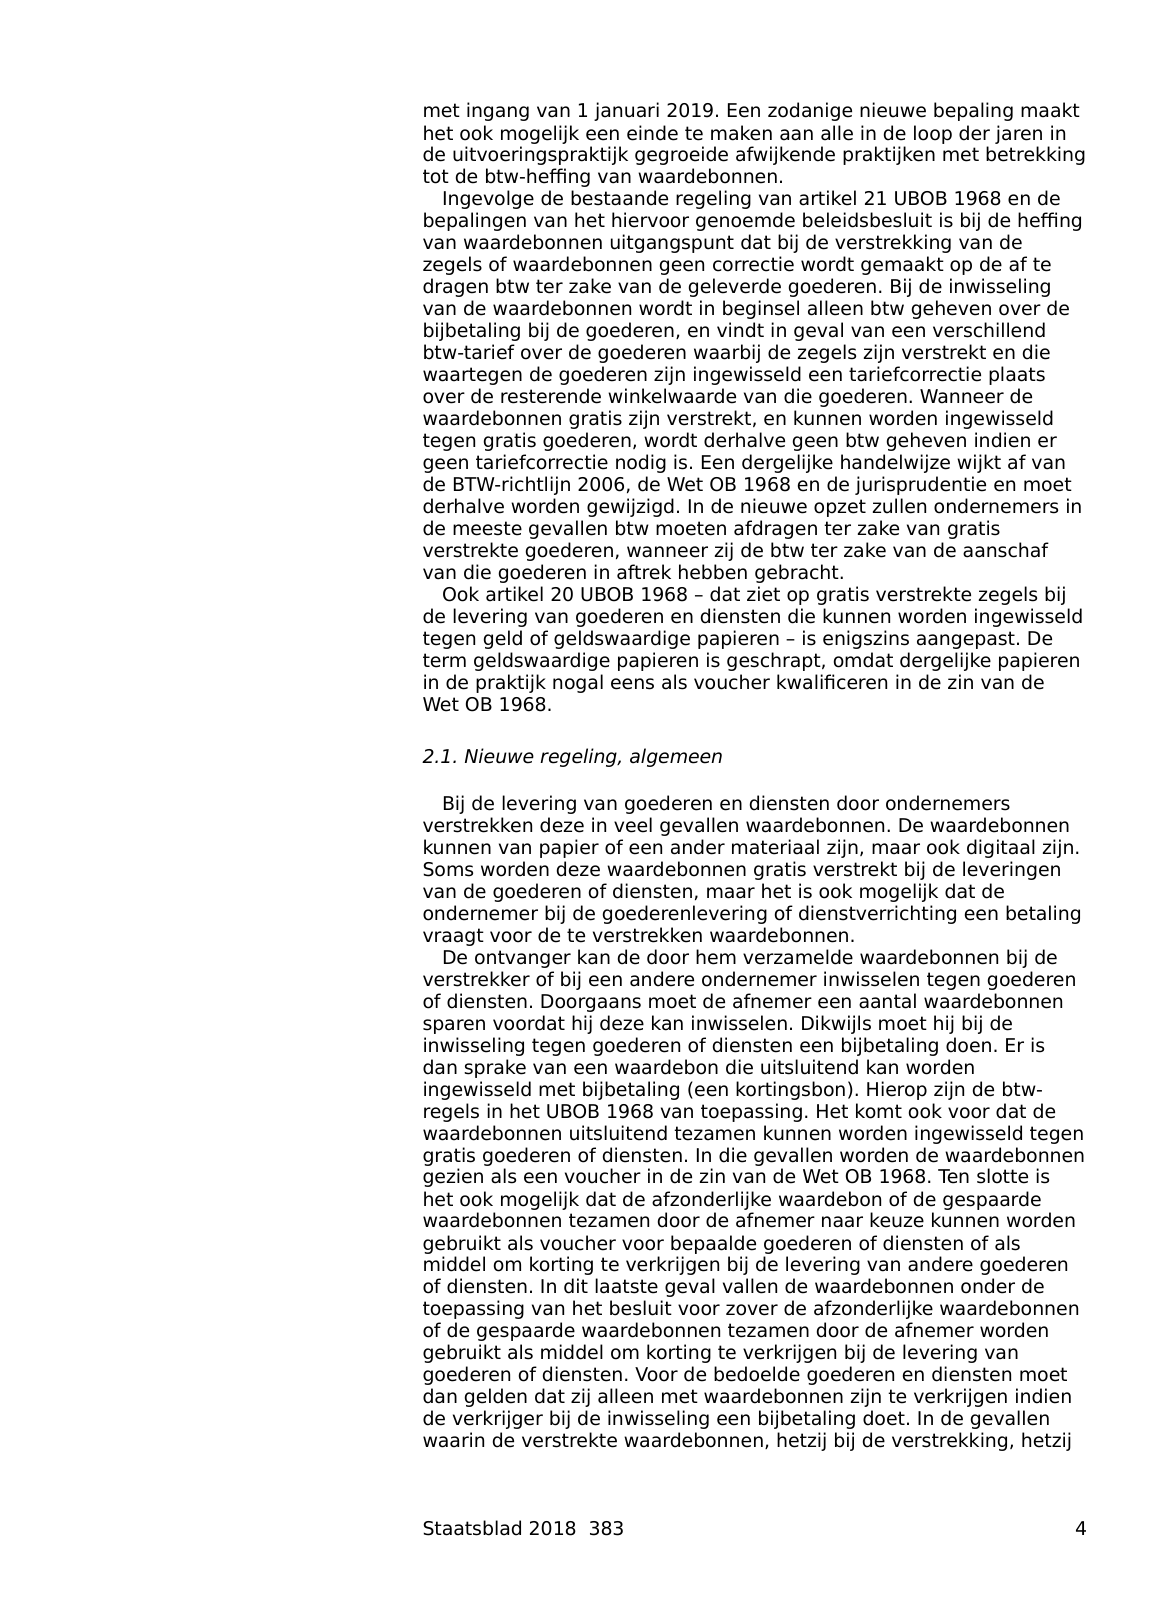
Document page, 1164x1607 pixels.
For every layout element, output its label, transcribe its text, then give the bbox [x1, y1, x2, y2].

text met ingang van 1 januari 2019. Een zodanige nieuwe bepaling maakt het ook mogelijk een einde te maken aan alle in de loop der jaren in de uitvoeringspraktijk gegroeide afwijkende praktijken met betrekking tot de btw-heffing van waardebonnen. [422, 100, 1087, 188]
text Ook artikel 20 UBOB 1968 – dat ziet op gratis verstrekte zegels bij de levering van goederen en diensten die kunnen worden ingewisseld tegen geld of geldswaardige papieren – is enigszins aangepast. De term geldswaardige papieren is geschrapt, omdat dergelijke papieren in de praktijk nogal eens als voucher kwalificeren in de zin van de Wet OB 1968. [422, 584, 1087, 716]
subtitle 2.1. Nieuwe regeling, algemeen [422, 746, 1087, 768]
text Bij de levering van goederen en diensten door ondernemers verstrekken deze in veel gevallen waardebonnen. De waardebonnen kunnen van papier of een ander materiaal zijn, maar ook digitaal zijn. Soms worden deze waardebonnen gratis verstrekt bij de leveringen van de goederen of diensten, maar het is ook mogelijk dat de ondernemer bij de goederenlevering of dienstverrichting een betaling vraagt voor de te verstrekken waardebonnen. [422, 793, 1087, 947]
text Ingevolge de bestaande regeling van artikel 21 UBOB 1968 en de bepalingen van het hiervoor genoemde beleidsbesluit is bij de heffing van waardebonnen uitgangspunt dat bij de verstrekking van de zegels of waardebonnen geen correctie wordt gemaakt op de af te dragen btw ter zake van de geleverde goederen. Bij de inwisseling van de waardebonnen wordt in beginsel alleen btw geheven over de bijbetaling bij de goederen, en vindt in geval van een verschillend btw-tarief over de goederen waarbij de zegels zijn verstrekt en die waartegen de goederen zijn ingewisseld een tariefcorrectie plaats over de resterende winkelwaarde van die goederen. Wanneer de waardebonnen gratis zijn verstrekt, en kunnen worden ingewisseld tegen gratis goederen, wordt derhalve geen btw geheven indien er geen tariefcorrectie nodig is. Een dergelijke handelwijze wijkt af van de BTW-richtlijn 2006, de Wet OB 1968 en de jurisprudentie en moet derhalve worden gewijzigd. In de nieuwe opzet zullen ondernemers in de meeste gevallen btw moeten afdragen ter zake van gratis verstrekte goederen, wanneer zij de btw ter zake van de aanschaf van die goederen in aftrek hebben gebracht. [422, 188, 1087, 584]
text De ontvanger kan de door hem verzamelde waardebonnen bij de verstrekker of bij een andere ondernemer inwisselen tegen goederen of diensten. Doorgaans moet de afnemer een aantal waardebonnen sparen voordat hij deze kan inwisselen. Dikwijls moet hij bij de inwisseling tegen goederen of diensten een bijbetaling doen. Er is dan sprake van een waardebon die uitsluitend kan worden ingewisseld met bijbetaling (een kortingsbon). Hierop zijn de btw-regels in het UBOB 1968 van toepassing. Het komt ook voor dat de waardebonnen uitsluitend tezamen kunnen worden ingewisseld tegen gratis goederen of diensten. In die gevallen worden de waardebonnen gezien als een voucher in de zin van de Wet OB 1968. Ten slotte is het ook mogelijk dat de afzonderlijke waardebon of de gespaarde waardebonnen tezamen door de afnemer naar keuze kunnen worden gebruikt als voucher voor bepaalde goederen of diensten of als middel om korting te verkrijgen bij de levering van andere goederen of diensten. In dit laatste geval vallen de waardebonnen onder de toepassing van het besluit voor zover de afzonderlijke waardebonnen of de gespaarde waardebonnen tezamen door de afnemer worden gebruikt als middel om korting te verkrijgen bij de levering van goederen of diensten. Voor de bedoelde goederen en diensten moet dan gelden dat zij alleen met waardebonnen zijn te verkrijgen indien de verkrijger bij de inwisseling een bijbetaling doet. In de gevallen waarin de verstrekte waardebonnen, hetzij bij de verstrekking, hetzij [422, 947, 1087, 1452]
